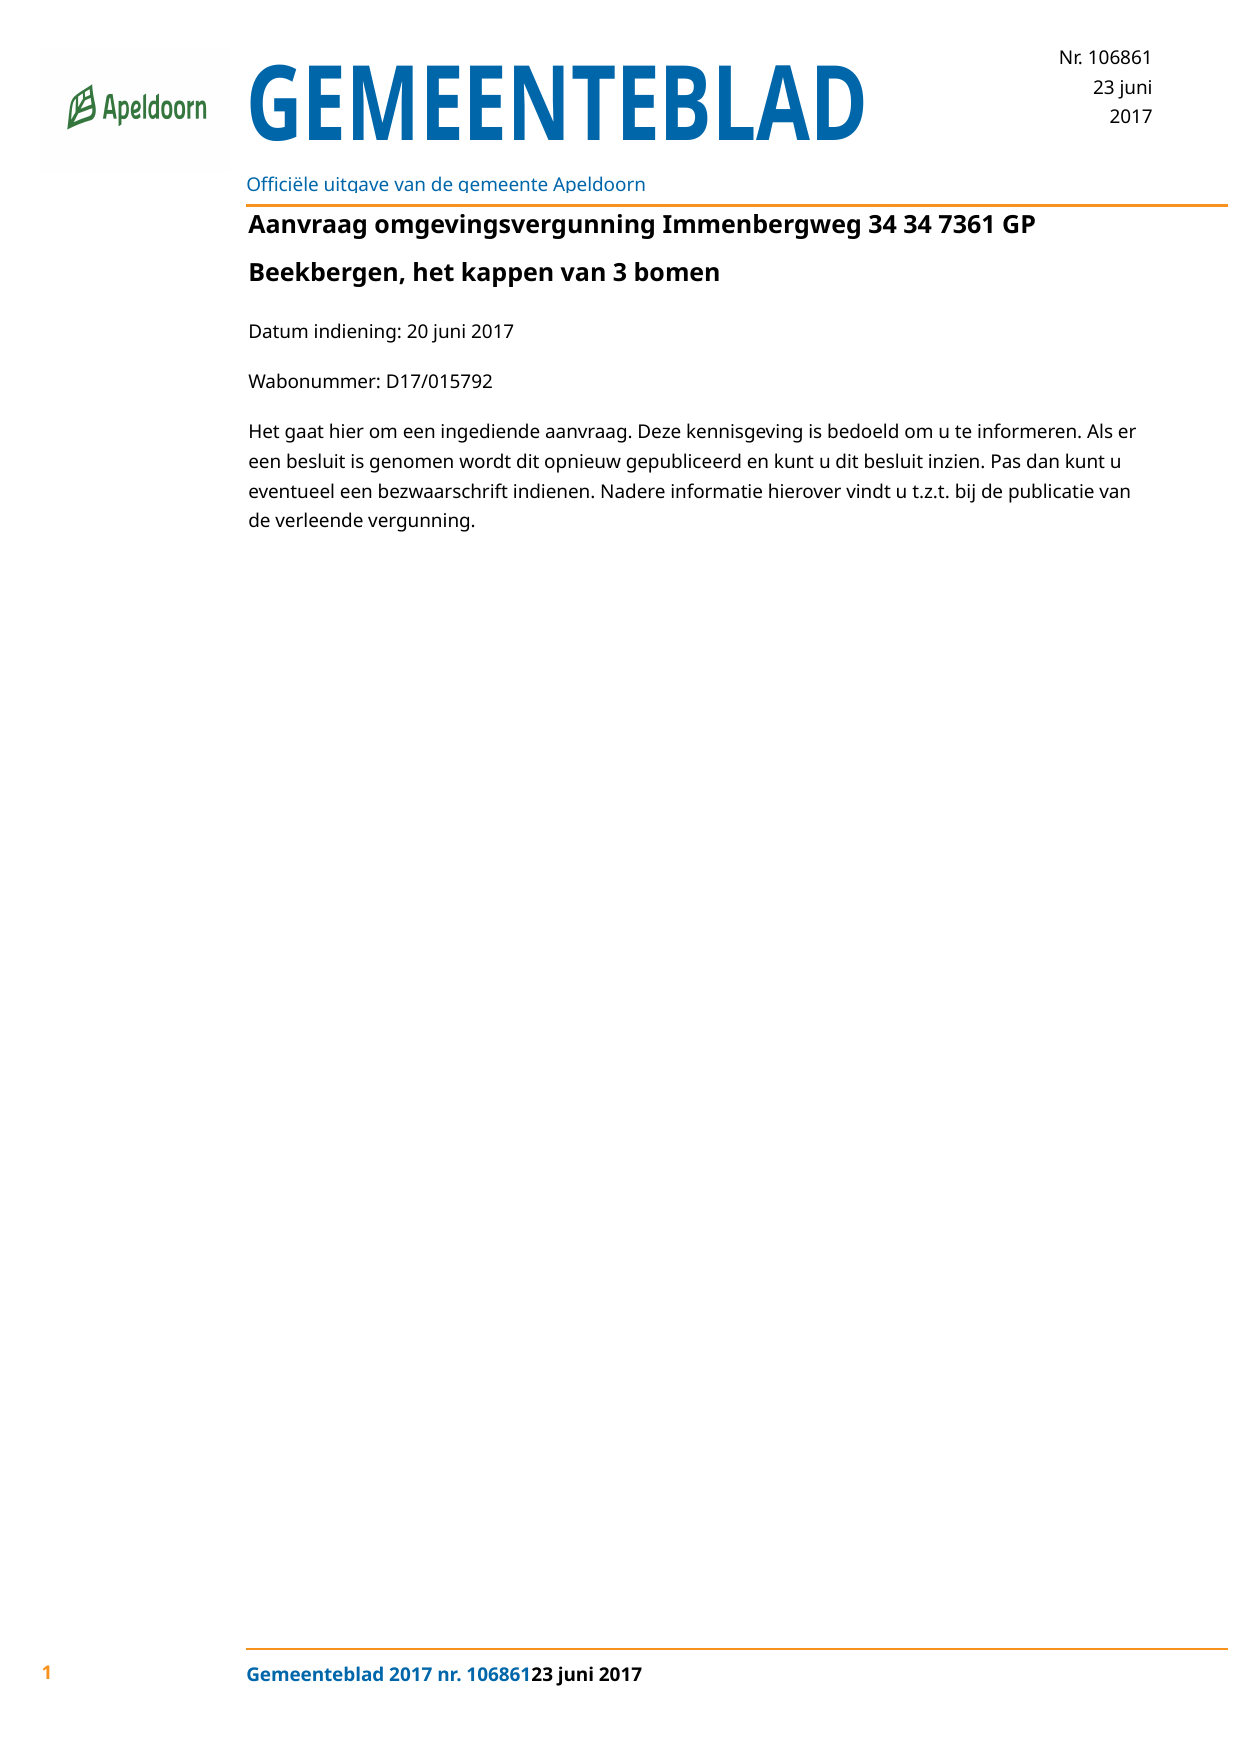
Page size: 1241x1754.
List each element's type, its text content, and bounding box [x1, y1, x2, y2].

text Het gaat hier om een ingediende aanvraag. Deze kennisgeving is bedoeld om u te informeren. Als er een besluit is genomen wordt dit opnieuw gepubliceerd en kunt u dit besluit inzien. Pas dan kunt u eventueel een bezwaarschrift indienen. Nadere informatie hierover vindt u t.z.t. bij de publicatie van de verleende vergunning. [248, 419, 1152, 533]
text Datum indiening: 20 juni 2017 [248, 318, 1152, 344]
text Aanvraag omgevingsvergunning Immenbergweg 34 34 7361 GP Beekbergen, het kappen van 3 bomen [248, 207, 1152, 288]
picture [41, 47, 231, 172]
text Wabonummer: D17/015792 [248, 368, 1152, 394]
